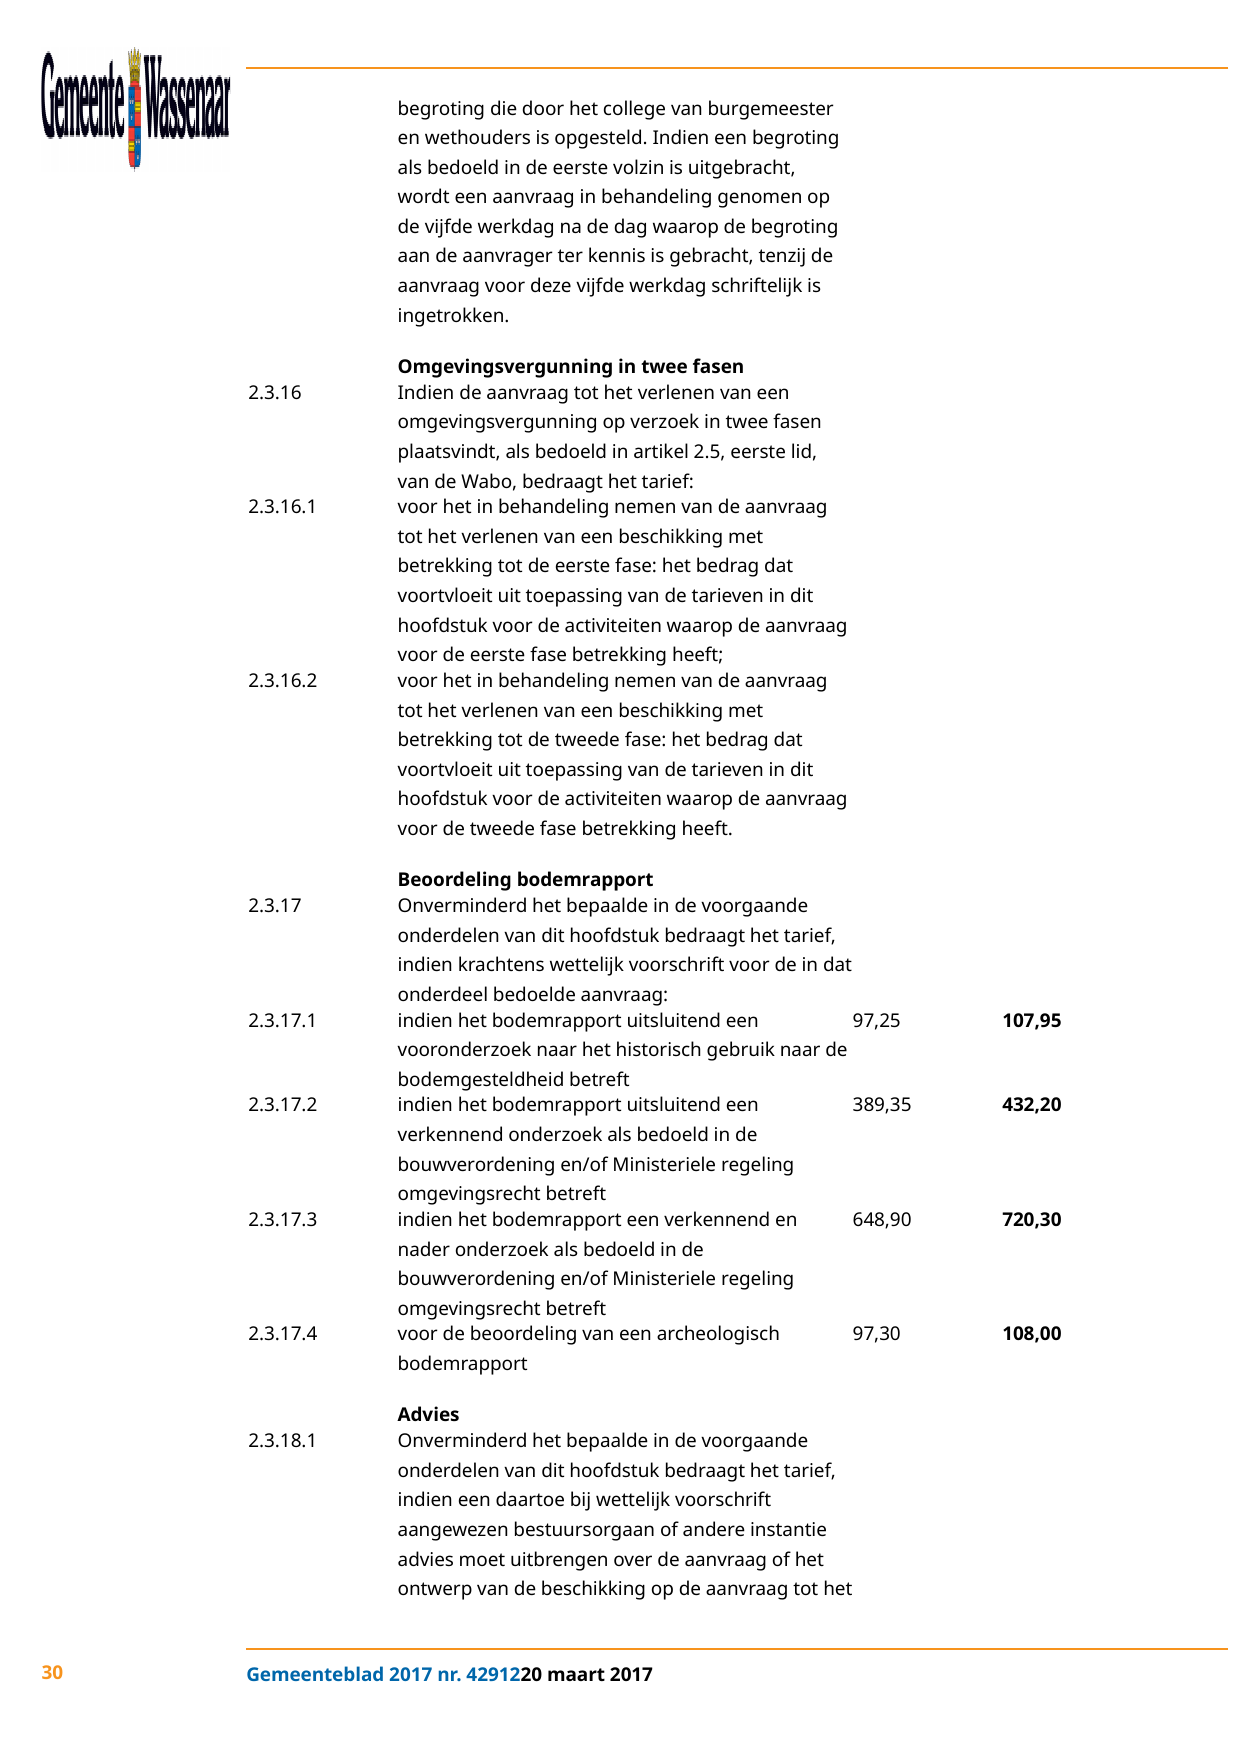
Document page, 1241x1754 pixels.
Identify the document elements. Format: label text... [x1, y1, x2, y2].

table_cell Advies [398, 1402, 852, 1427]
table_cell [853, 328, 1002, 353]
table_cell 97,30 [853, 1321, 1002, 1376]
table_cell voor het in behandeling nemen van de aanvraag tot het verlenen van een beschikking met betrekking tot de tweede fase: het bedrag dat voortvloeit uit toepassing van de tarieven in dit hoofdstuk voor de activiteiten waarop de aanvraag voor de tweede fase betrekking heeft. [398, 667, 852, 841]
table_cell indien het bodemrapport een verkennend en nader onderzoek als bedoeld in de bouwverordening en/of Ministeriele regeling omgevingsrecht betreft [398, 1206, 852, 1321]
table_cell 720,30 [1002, 1206, 1152, 1321]
table_cell [248, 353, 397, 379]
table_cell [1002, 328, 1152, 353]
table_cell [248, 841, 397, 867]
table_cell [853, 841, 1002, 867]
table_cell 108,00 [1002, 1321, 1152, 1376]
table_cell Beoordeling bodemrapport [398, 867, 852, 892]
table_cell [1002, 667, 1152, 841]
table_cell [853, 867, 1002, 892]
table_cell [1002, 379, 1152, 493]
table_cell [853, 95, 1002, 328]
table_cell [1002, 1428, 1152, 1601]
table_cell [248, 328, 397, 353]
table_cell 97,25 [853, 1007, 1002, 1092]
table_cell [853, 353, 1002, 379]
table_cell 2.3.16.1 [248, 494, 397, 667]
table_cell indien het bodemrapport uitsluitend een verkennend onderzoek als bedoeld in de bouwverordening en/of Ministeriele regeling omgevingsrecht betreft [398, 1092, 852, 1206]
table_cell [1002, 841, 1152, 867]
table_cell [398, 1376, 852, 1402]
table_cell [248, 95, 397, 328]
table_cell Onverminderd het bepaalde in de voorgaande onderdelen van dit hoofdstuk bedraagt het tarief, indien krachtens wettelijk voorschrift voor de in dat onderdeel bedoelde aanvraag: [398, 892, 852, 1007]
table_cell [1002, 867, 1152, 892]
table_cell 2.3.18.1 [248, 1428, 397, 1601]
table_cell Indien de aanvraag tot het verlenen van een omgevingsvergunning op verzoek in twee fasen plaatsvindt, als bedoeld in artikel 2.5, eerste lid, van de Wabo, bedraagt het tarief: [398, 379, 852, 493]
table_cell 2.3.16.2 [248, 667, 397, 841]
table_cell voor het in behandeling nemen van de aanvraag tot het verlenen van een beschikking met betrekking tot de eerste fase: het bedrag dat voortvloeit uit toepassing van de tarieven in dit hoofdstuk voor de activiteiten waarop de aanvraag voor de eerste fase betrekking heeft; [398, 494, 852, 667]
table_cell indien het bodemrapport uitsluitend een vooronderzoek naar het historisch gebruik naar de bodemgesteldheid betreft [398, 1007, 852, 1092]
table_cell [1002, 1376, 1152, 1402]
table_cell [248, 1402, 397, 1427]
table_cell [1002, 353, 1152, 379]
table_cell 2.3.16 [248, 379, 397, 493]
table_cell begroting die door het college van burgemeester en wethouders is opgesteld. Indien een begroting als bedoeld in de eerste volzin is uitgebracht, wordt een aanvraag in behandeling genomen op de vijfde werkdag na de dag waarop de begroting aan de aanvrager ter kennis is gebracht, tenzij de aanvraag voor deze vijfde werkdag schriftelijk is ingetrokken. [398, 95, 852, 328]
table_cell [853, 892, 1002, 1007]
table_cell Omgevingsvergunning in twee fasen [398, 353, 852, 379]
table_cell [853, 1402, 1002, 1427]
table_cell 2.3.17.3 [248, 1206, 397, 1321]
table_cell 107,95 [1002, 1007, 1152, 1092]
table_cell 2.3.17 [248, 892, 397, 1007]
table_cell [1002, 892, 1152, 1007]
table_cell [1002, 1402, 1152, 1427]
table_cell voor de beoordeling van een archeologisch bodemrapport [398, 1321, 852, 1376]
picture [41, 47, 231, 172]
table_cell 648,90 [853, 1206, 1002, 1321]
table_cell [248, 867, 397, 892]
table_cell [248, 1376, 397, 1402]
table_cell [1002, 494, 1152, 667]
table_cell 2.3.17.1 [248, 1007, 397, 1092]
table_cell [398, 328, 852, 353]
table_cell 2.3.17.4 [248, 1321, 397, 1376]
table_cell [853, 667, 1002, 841]
table_cell Onverminderd het bepaalde in de voorgaande onderdelen van dit hoofdstuk bedraagt het tarief, indien een daartoe bij wettelijk voorschrift aangewezen bestuursorgaan of andere instantie advies moet uitbrengen over de aanvraag of het ontwerp van de beschikking op de aanvraag tot het [398, 1428, 852, 1601]
table_cell [1002, 95, 1152, 328]
table_cell [853, 379, 1002, 493]
table_cell [853, 1376, 1002, 1402]
table_cell 2.3.17.2 [248, 1092, 397, 1206]
table_cell [853, 494, 1002, 667]
table_cell [853, 1428, 1002, 1601]
table_cell [398, 841, 852, 867]
table_cell 432,20 [1002, 1092, 1152, 1206]
table_cell 389,35 [853, 1092, 1002, 1206]
